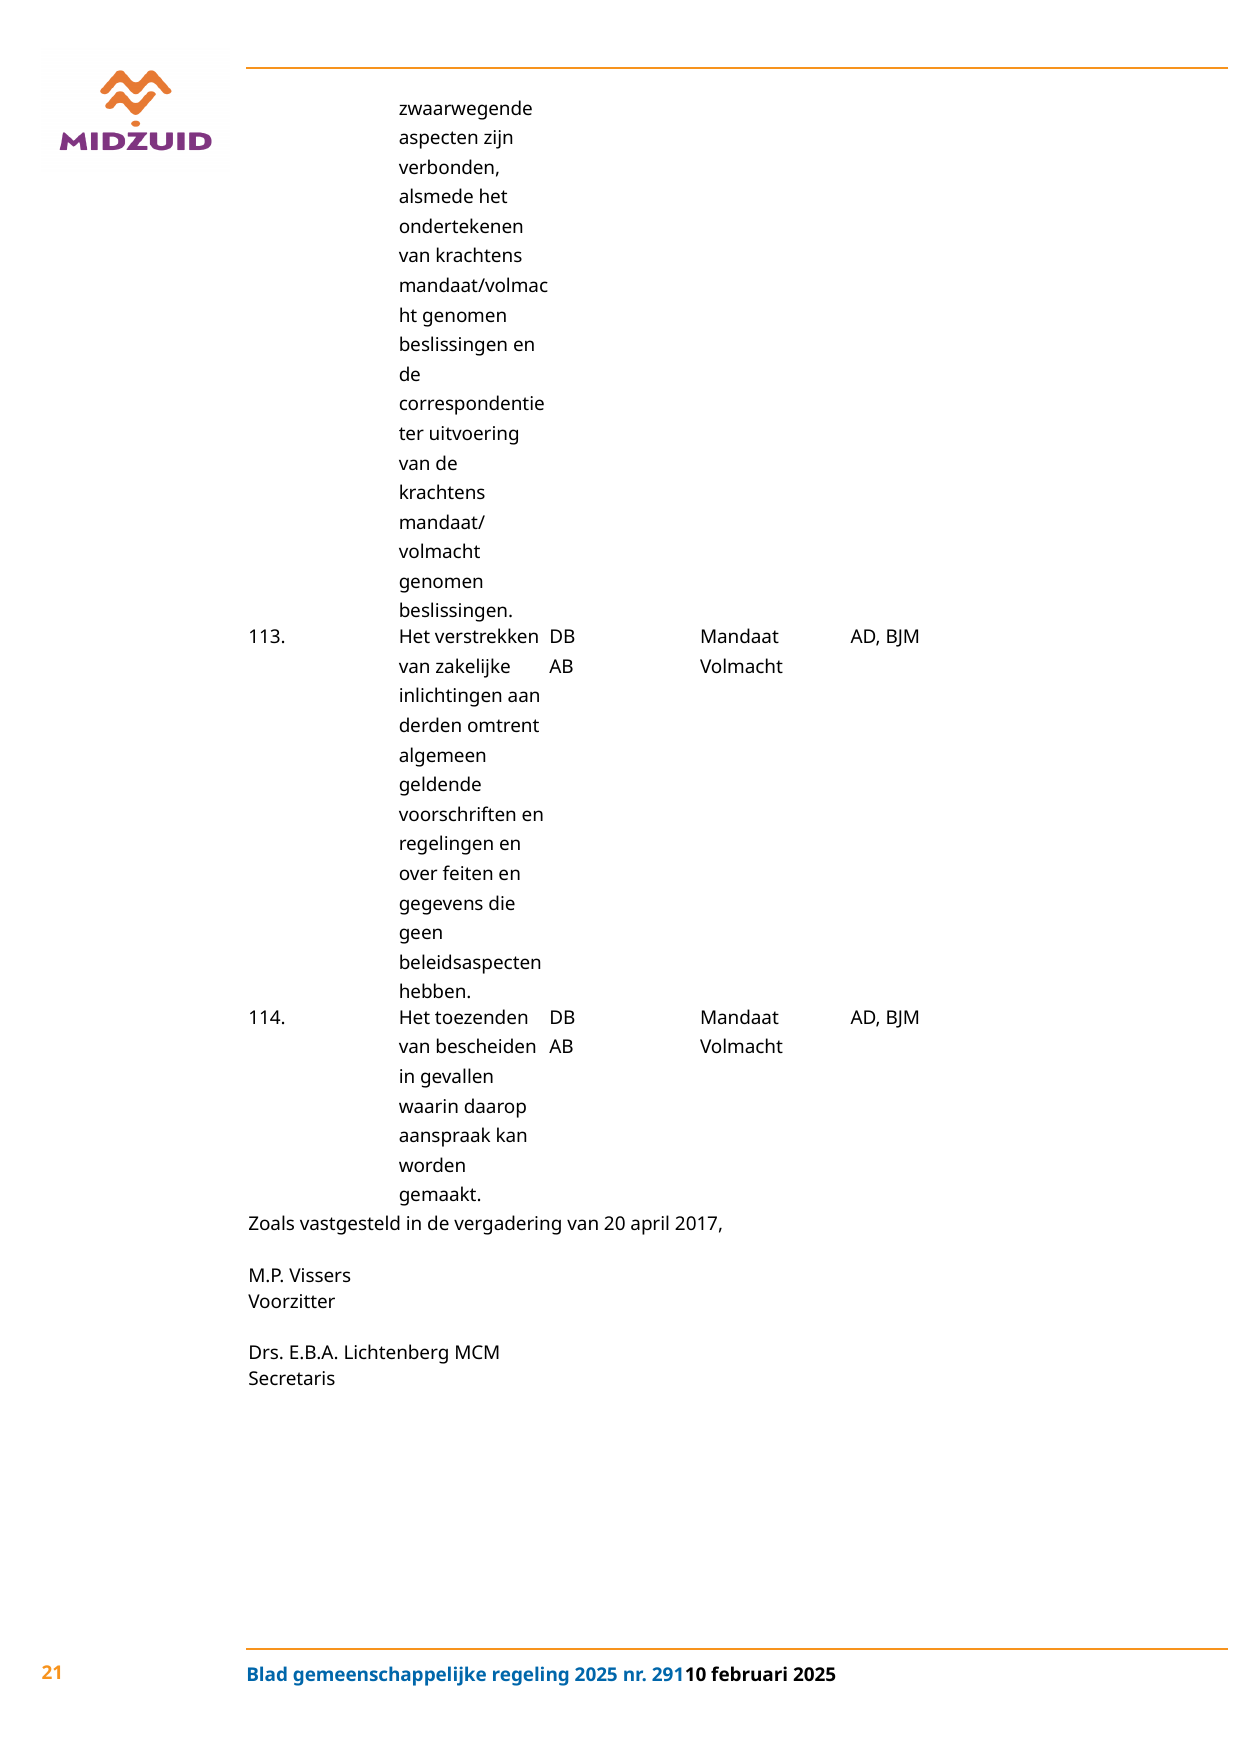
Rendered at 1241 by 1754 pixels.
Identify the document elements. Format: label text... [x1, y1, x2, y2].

table_cell DB AB [549, 624, 700, 1004]
table_cell [1001, 95, 1152, 623]
text M.P. Vissers [248, 1262, 1152, 1288]
table_cell AD, BJM [850, 1004, 1001, 1207]
table_cell 114. [248, 1004, 398, 1207]
table_cell AD, BJM [850, 624, 1001, 1004]
table_cell DB AB [549, 1004, 700, 1207]
text Secretaris [248, 1365, 1152, 1391]
text Voorzitter [248, 1288, 1152, 1313]
table_cell Het verstrekken van zakelijke inlichtingen aan derden omtrent algemeen geldende voorschriften en regelingen en over feiten en gegevens die geen beleidsaspecten hebben. [399, 624, 549, 1004]
table_cell [549, 95, 700, 623]
table_cell [1001, 1004, 1152, 1207]
table_cell zwaarwegende aspecten zijn verbonden, alsmede het ondertekenen van krachtens mandaat/volmacht genomen beslissingen en de correspondentie ter uitvoering van de krachtens mandaat/ volmacht genomen beslissingen. [399, 95, 549, 623]
picture [41, 47, 231, 172]
table_cell Het toezenden van bescheiden in gevallen waarin daarop aanspraak kan worden gemaakt. [399, 1004, 549, 1207]
table_cell [850, 95, 1001, 623]
table_cell Mandaat Volmacht [700, 1004, 850, 1207]
table_cell [1001, 624, 1152, 1004]
table_cell [248, 95, 398, 623]
text Zoals vastgesteld in de vergadering van 20 april 2017, [248, 1211, 1152, 1236]
table_cell [700, 95, 850, 623]
table_cell 113. [248, 624, 398, 1004]
text Drs. E.B.A. Lichtenberg MCM [248, 1339, 1152, 1365]
table_cell Mandaat Volmacht [700, 624, 850, 1004]
